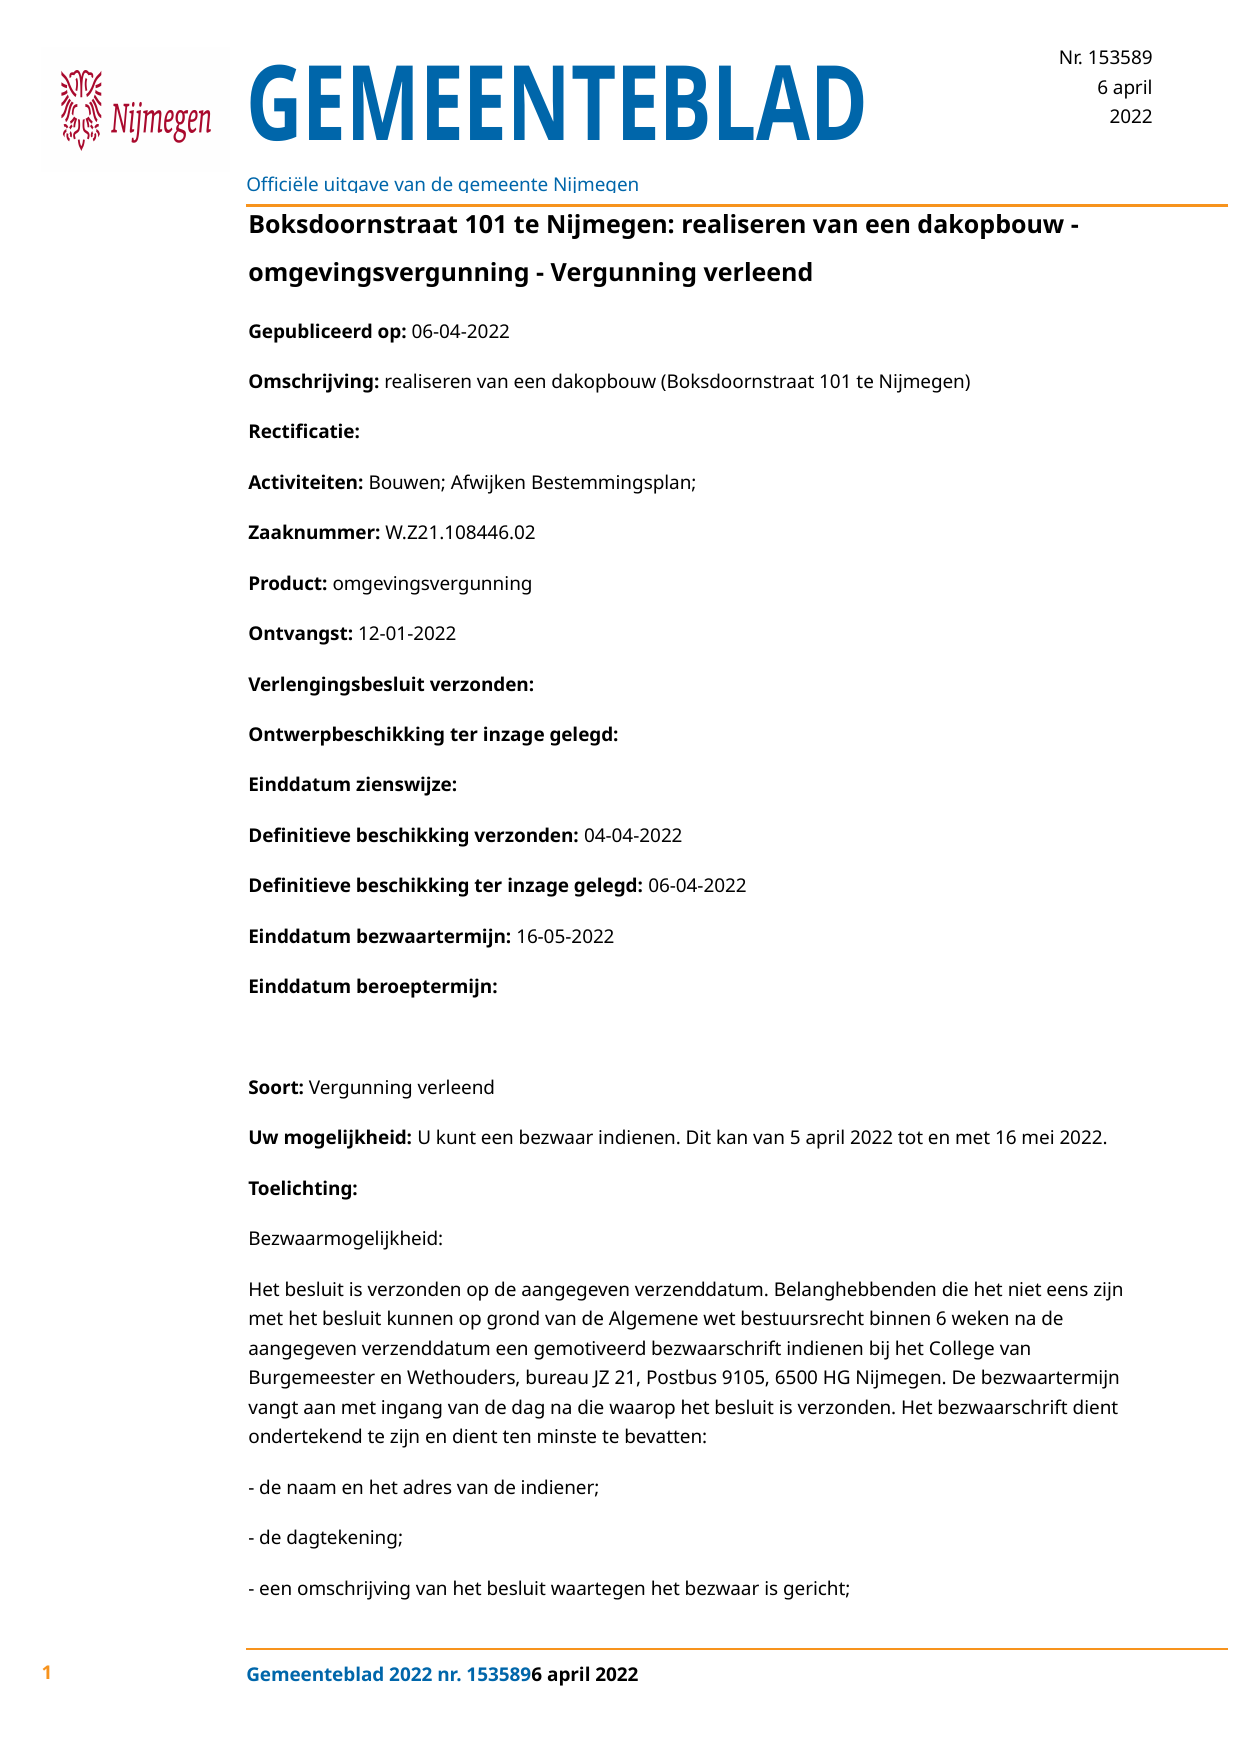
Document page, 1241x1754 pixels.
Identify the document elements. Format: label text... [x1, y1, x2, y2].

text Definitieve beschikking verzonden: 04-04-2022 [248, 822, 1152, 848]
text Bezwaarmogelijkheid: [248, 1225, 1152, 1251]
text Definitieve beschikking ter inzage gelegd: 06-04-2022 [248, 872, 1152, 898]
text Soort: Vergunning verleend [248, 1074, 1152, 1100]
text Product: omgevingsvergunning [248, 570, 1152, 596]
text Ontvangst: 12-01-2022 [248, 620, 1152, 646]
text Het besluit is verzonden op de aangegeven verzenddatum. Belanghebbenden die het niet eens zijn met het besluit kunnen op grond van de Algemene wet bestuursrecht binnen 6 weken na de aangegeven verzenddatum een gemotiveerd bezwaarschrift indienen bij het College van Burgemeester en Wethouders, bureau JZ 21, Postbus 9105, 6500 HG Nijmegen. De bezwaartermijn vangt aan met ingang van de dag na die waarop het besluit is verzonden. Het bezwaarschrift dient ondertekend te zijn en dient ten minste te bevatten: [248, 1276, 1152, 1449]
picture [41, 47, 231, 172]
text Verlengingsbesluit verzonden: [248, 671, 1152, 697]
text Einddatum beroeptermijn: [248, 973, 1152, 999]
text - de naam en het adres van de indiener; [248, 1474, 1152, 1500]
text Uw mogelijkheid: U kunt een bezwaar indienen. Dit kan van 5 april 2022 tot en met 16 mei 2022. [248, 1124, 1152, 1150]
text - een omschrijving van het besluit waartegen het bezwaar is gericht; [248, 1575, 1152, 1601]
text Einddatum zienswijze: [248, 772, 1152, 797]
text Toelichting: [248, 1175, 1152, 1201]
text Activiteiten: Bouwen; Afwijken Bestemmingsplan; [248, 469, 1152, 495]
text Ontwerpbeschikking ter inzage gelegd: [248, 721, 1152, 747]
text Einddatum bezwaartermijn: 16-05-2022 [248, 923, 1152, 949]
text Gepubliceerd op: 06-04-2022 [248, 318, 1152, 344]
text Omschrijving: realiseren van een dakopbouw (Boksdoornstraat 101 te Nijmegen) [248, 368, 1152, 394]
text Boksdoornstraat 101 te Nijmegen: realiseren van een dakopbouw - omgevingsvergunning - Vergunning verleend [248, 207, 1152, 288]
text Zaaknummer: W.Z21.108446.02 [248, 519, 1152, 545]
text - de dagtekening; [248, 1524, 1152, 1550]
text Rectificatie: [248, 419, 1152, 444]
